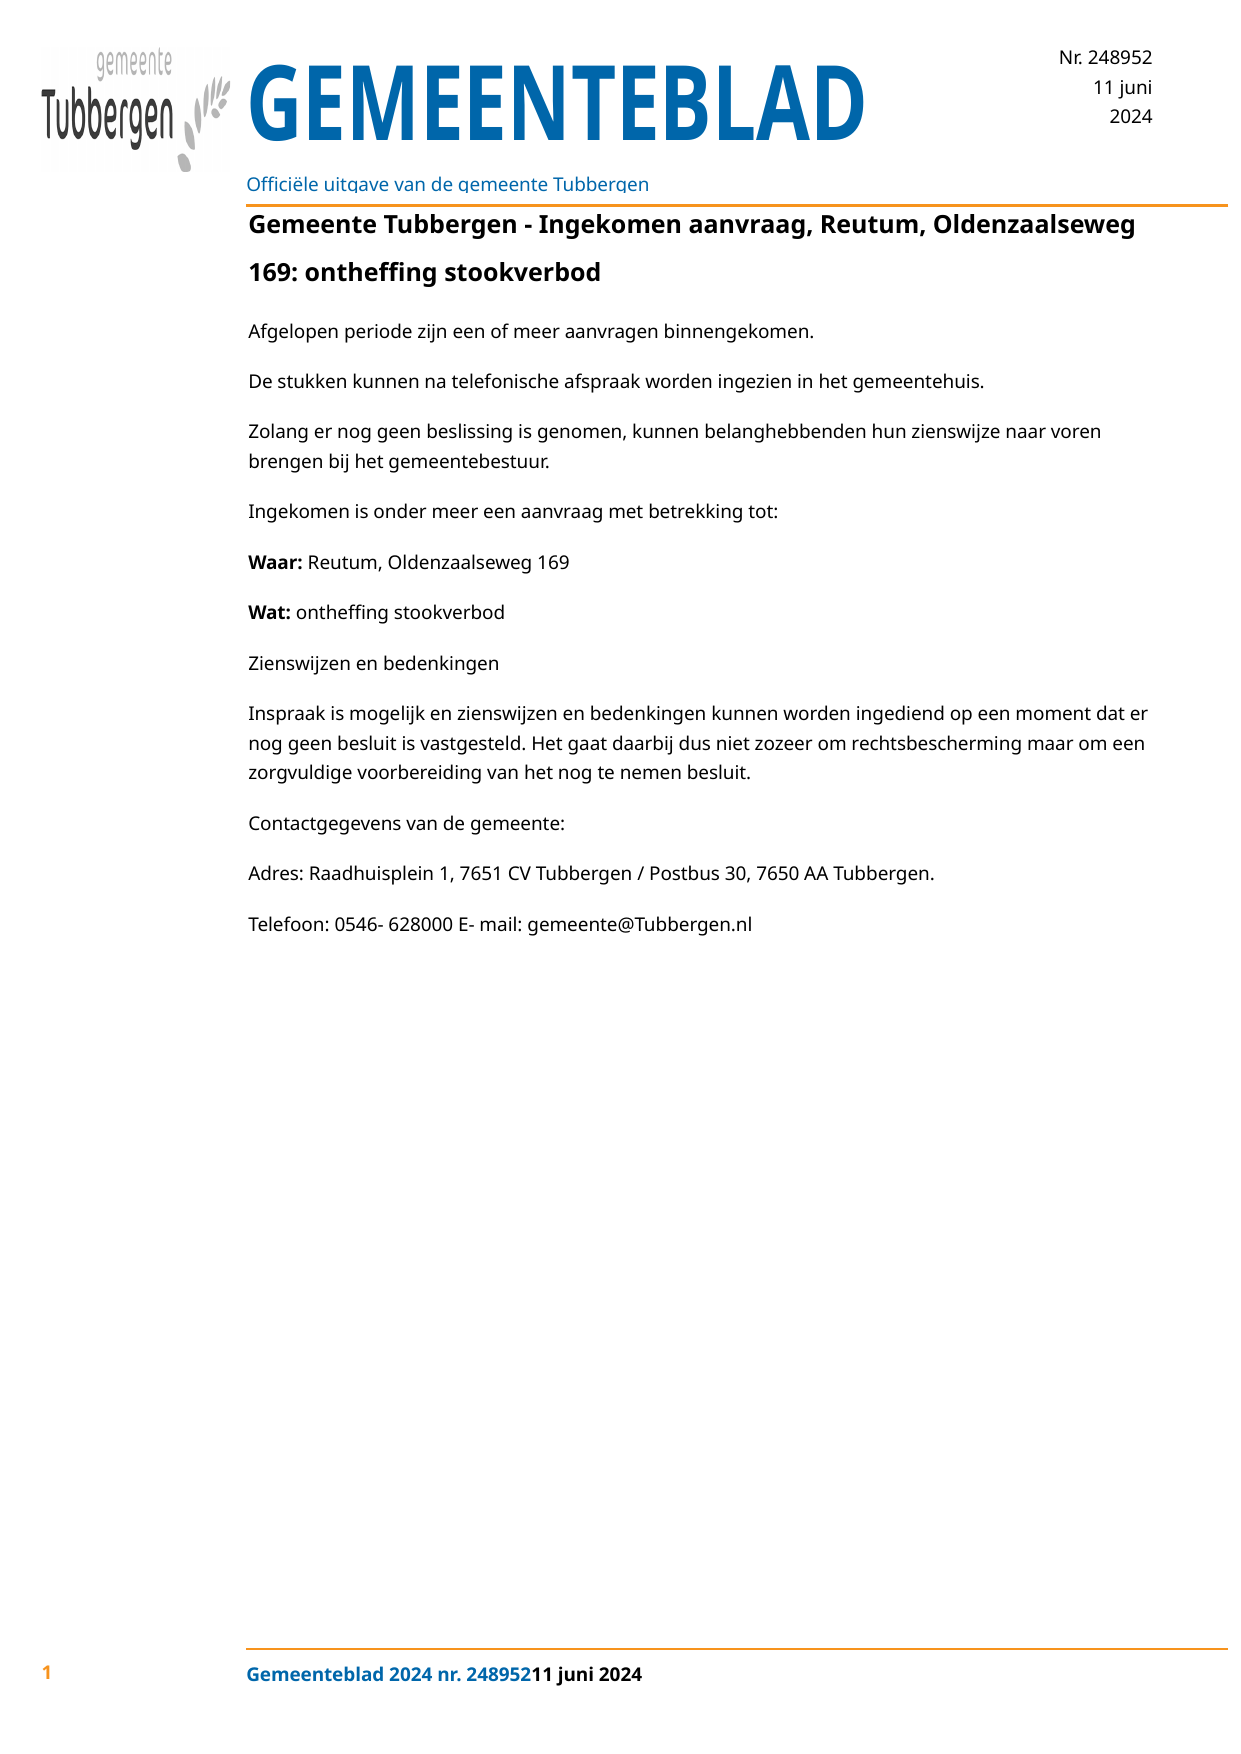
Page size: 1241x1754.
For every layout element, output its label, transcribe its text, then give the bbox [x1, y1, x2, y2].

text Wat: ontheffing stookverbod [248, 599, 1152, 625]
picture [41, 47, 231, 172]
text Zienswijzen en bedenkingen [248, 650, 1152, 676]
text Telefoon: 0546- 628000 E- mail: gemeente@Tubbergen.nl [248, 911, 1152, 937]
text Contactgegevens van de gemeente: [248, 810, 1152, 836]
text Waar: Reutum, Oldenzaalseweg 169 [248, 549, 1152, 575]
text Adres: Raadhuisplein 1, 7651 CV Tubbergen / Postbus 30, 7650 AA Tubbergen. [248, 860, 1152, 886]
text Zolang er nog geen beslissing is genomen, kunnen belanghebbenden hun zienswijze naar voren brengen bij het gemeentebestuur. [248, 419, 1152, 474]
text Gemeente Tubbergen - Ingekomen aanvraag, Reutum, Oldenzaalseweg 169: ontheffing stookverbod [248, 207, 1152, 288]
text Inspraak is mogelijk en zienswijzen en bedenkingen kunnen worden ingediend op een moment dat er nog geen besluit is vastgesteld. Het gaat daarbij dus niet zozeer om rechtsbescherming maar om een zorgvuldige voorbereiding van het nog te nemen besluit. [248, 700, 1152, 785]
text De stukken kunnen na telefonische afspraak worden ingezien in het gemeentehuis. [248, 368, 1152, 394]
text Ingekomen is onder meer een aanvraag met betrekking tot: [248, 499, 1152, 524]
text Afgelopen periode zijn een of meer aanvragen binnengekomen. [248, 318, 1152, 344]
